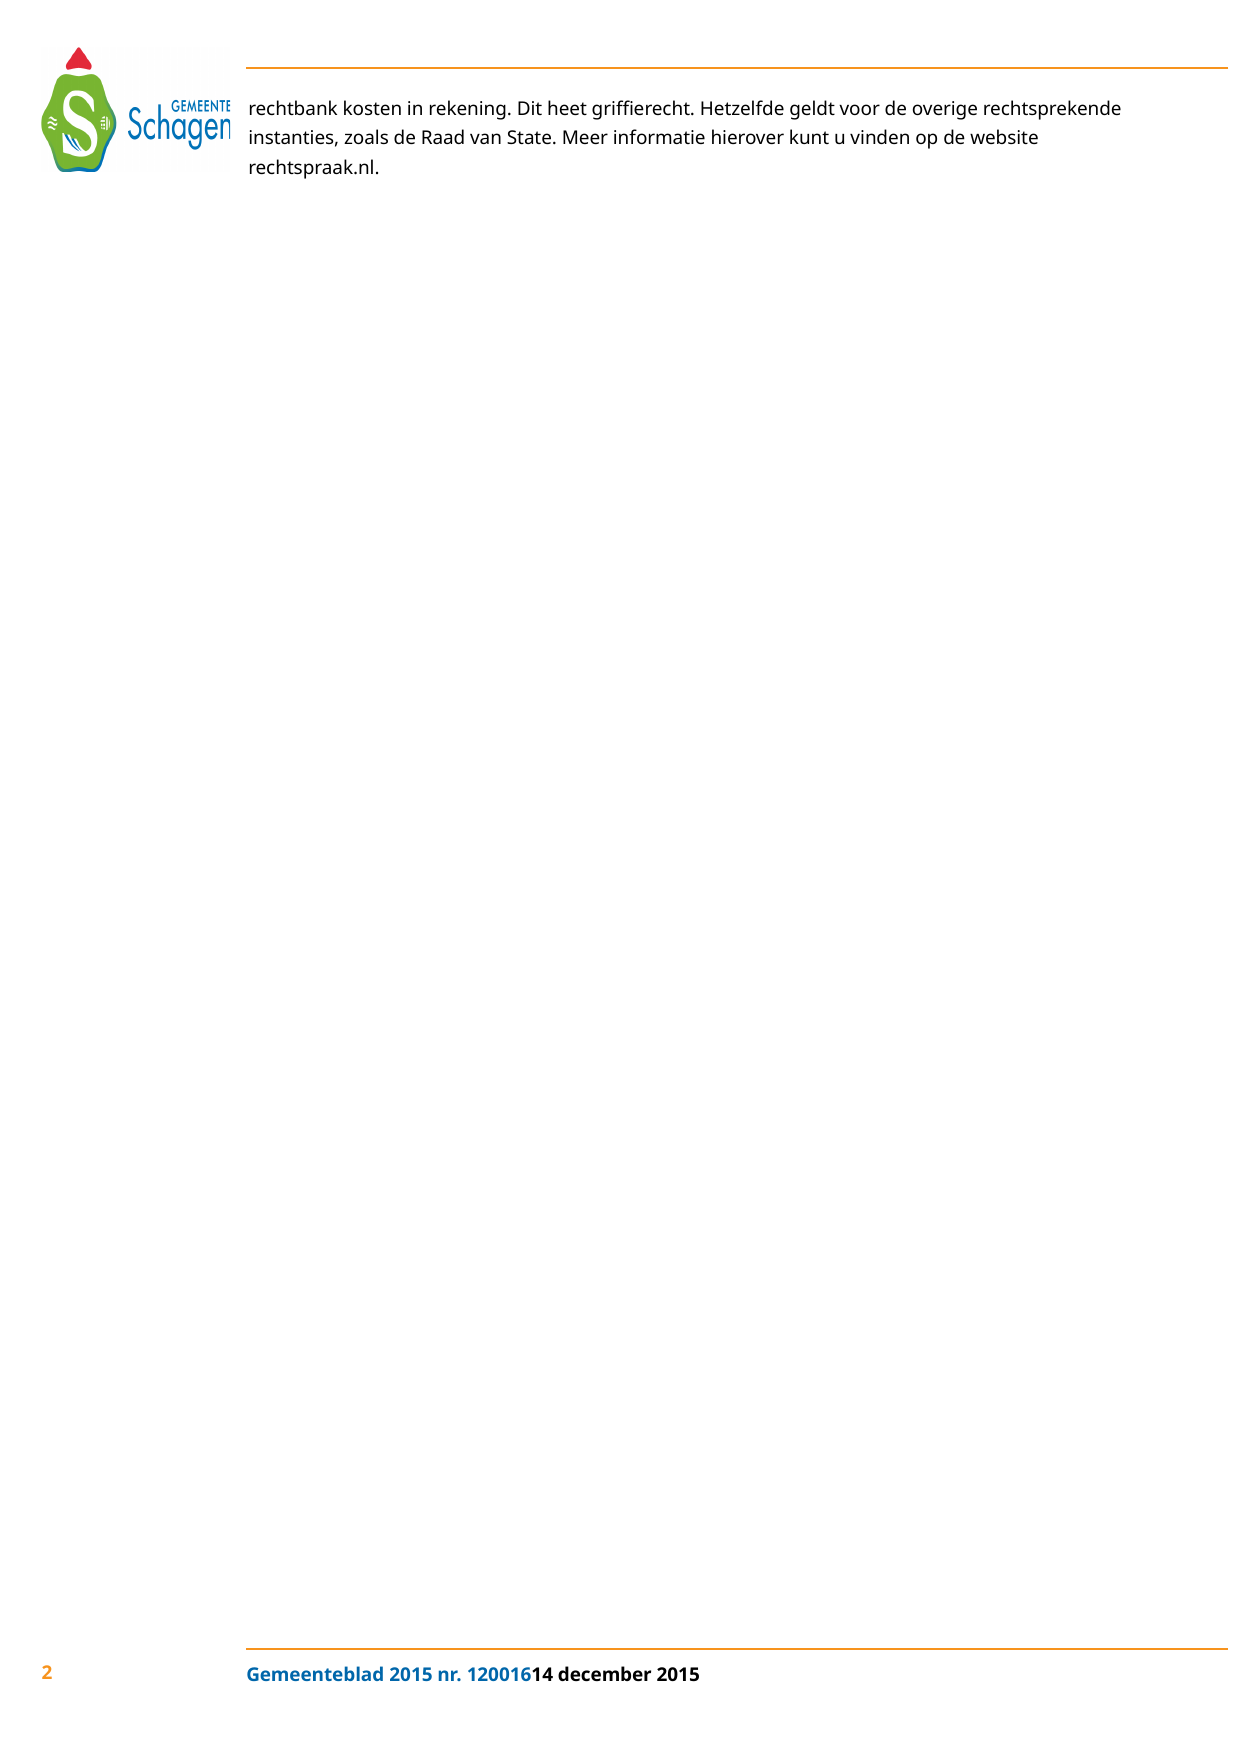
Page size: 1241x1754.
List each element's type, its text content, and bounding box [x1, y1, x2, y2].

text rechtbank kosten in rekening. Dit heet griffierecht. Hetzelfde geldt voor de overige rechtsprekende instanties, zoals de Raad van State. Meer informatie hierover kunt u vinden op de website rechtspraak.nl. [248, 95, 1152, 180]
picture [41, 47, 231, 172]
